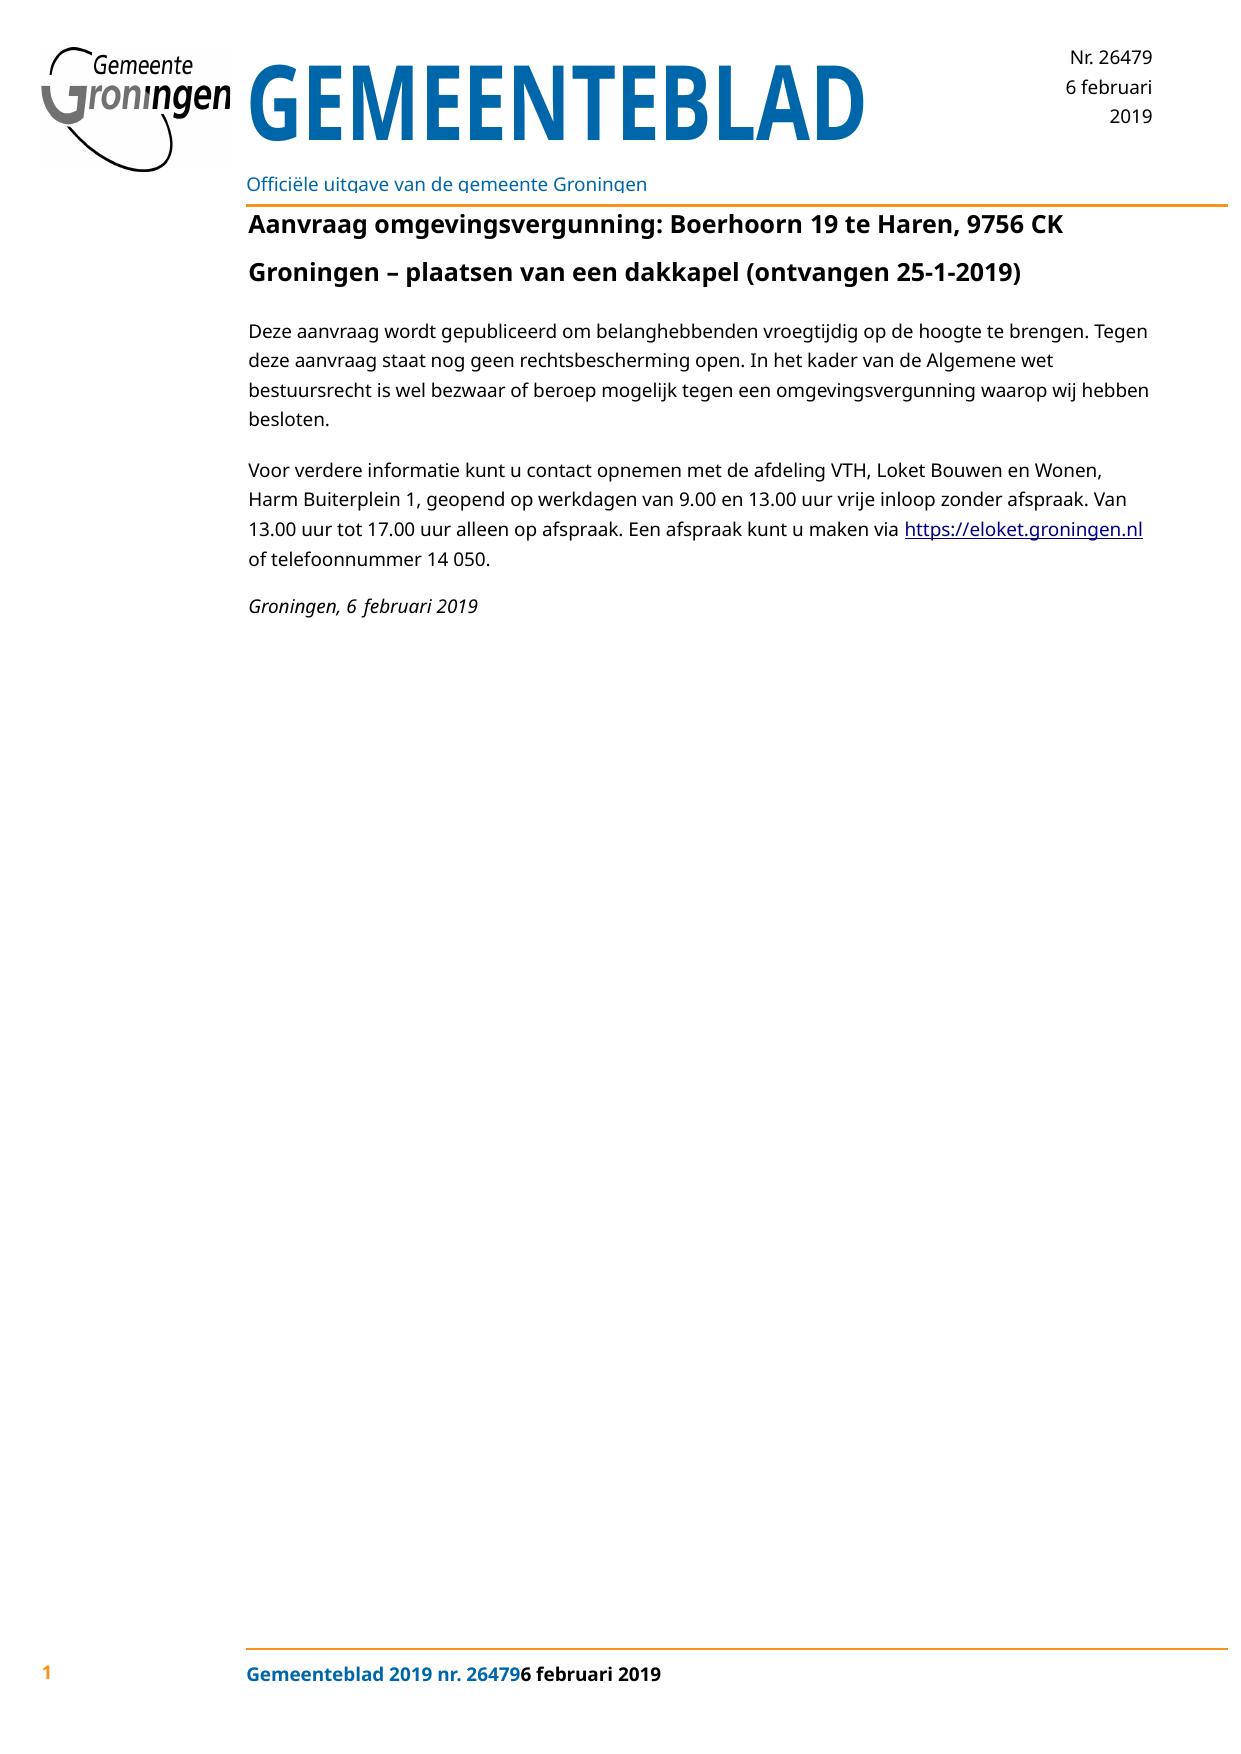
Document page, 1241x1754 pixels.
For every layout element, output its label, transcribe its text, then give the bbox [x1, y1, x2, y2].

picture [41, 47, 231, 172]
text Voor verdere informatie kunt u contact opnemen met de afdeling VTH, Loket Bouwen en Wonen, Harm Buiterplein 1, geopend op werkdagen van 9.00 en 13.00 uur vrije inloop zonder afspraak. Van 13.00 uur tot 17.00 uur alleen op afspraak. Een afspraak kunt u maken via https://eloket.groningen.nl of telefoonnummer 14 050. [248, 457, 1152, 572]
text Deze aanvraag wordt gepubliceerd om belanghebbenden vroegtijdig op de hoogte te brengen. Tegen deze aanvraag staat nog geen rechtsbescherming open. In het kader van de Algemene wet bestuursrecht is wel bezwaar of beroep mogelijk tegen een omgevingsvergunning waarop wij hebben besloten. [248, 318, 1152, 432]
text Aanvraag omgevingsvergunning: Boerhoorn 19 te Haren, 9756 CK Groningen – plaatsen van een dakkapel (ontvangen 25-1-2019) [248, 207, 1152, 288]
text Groningen, 6 februari 2019 [248, 594, 1152, 619]
